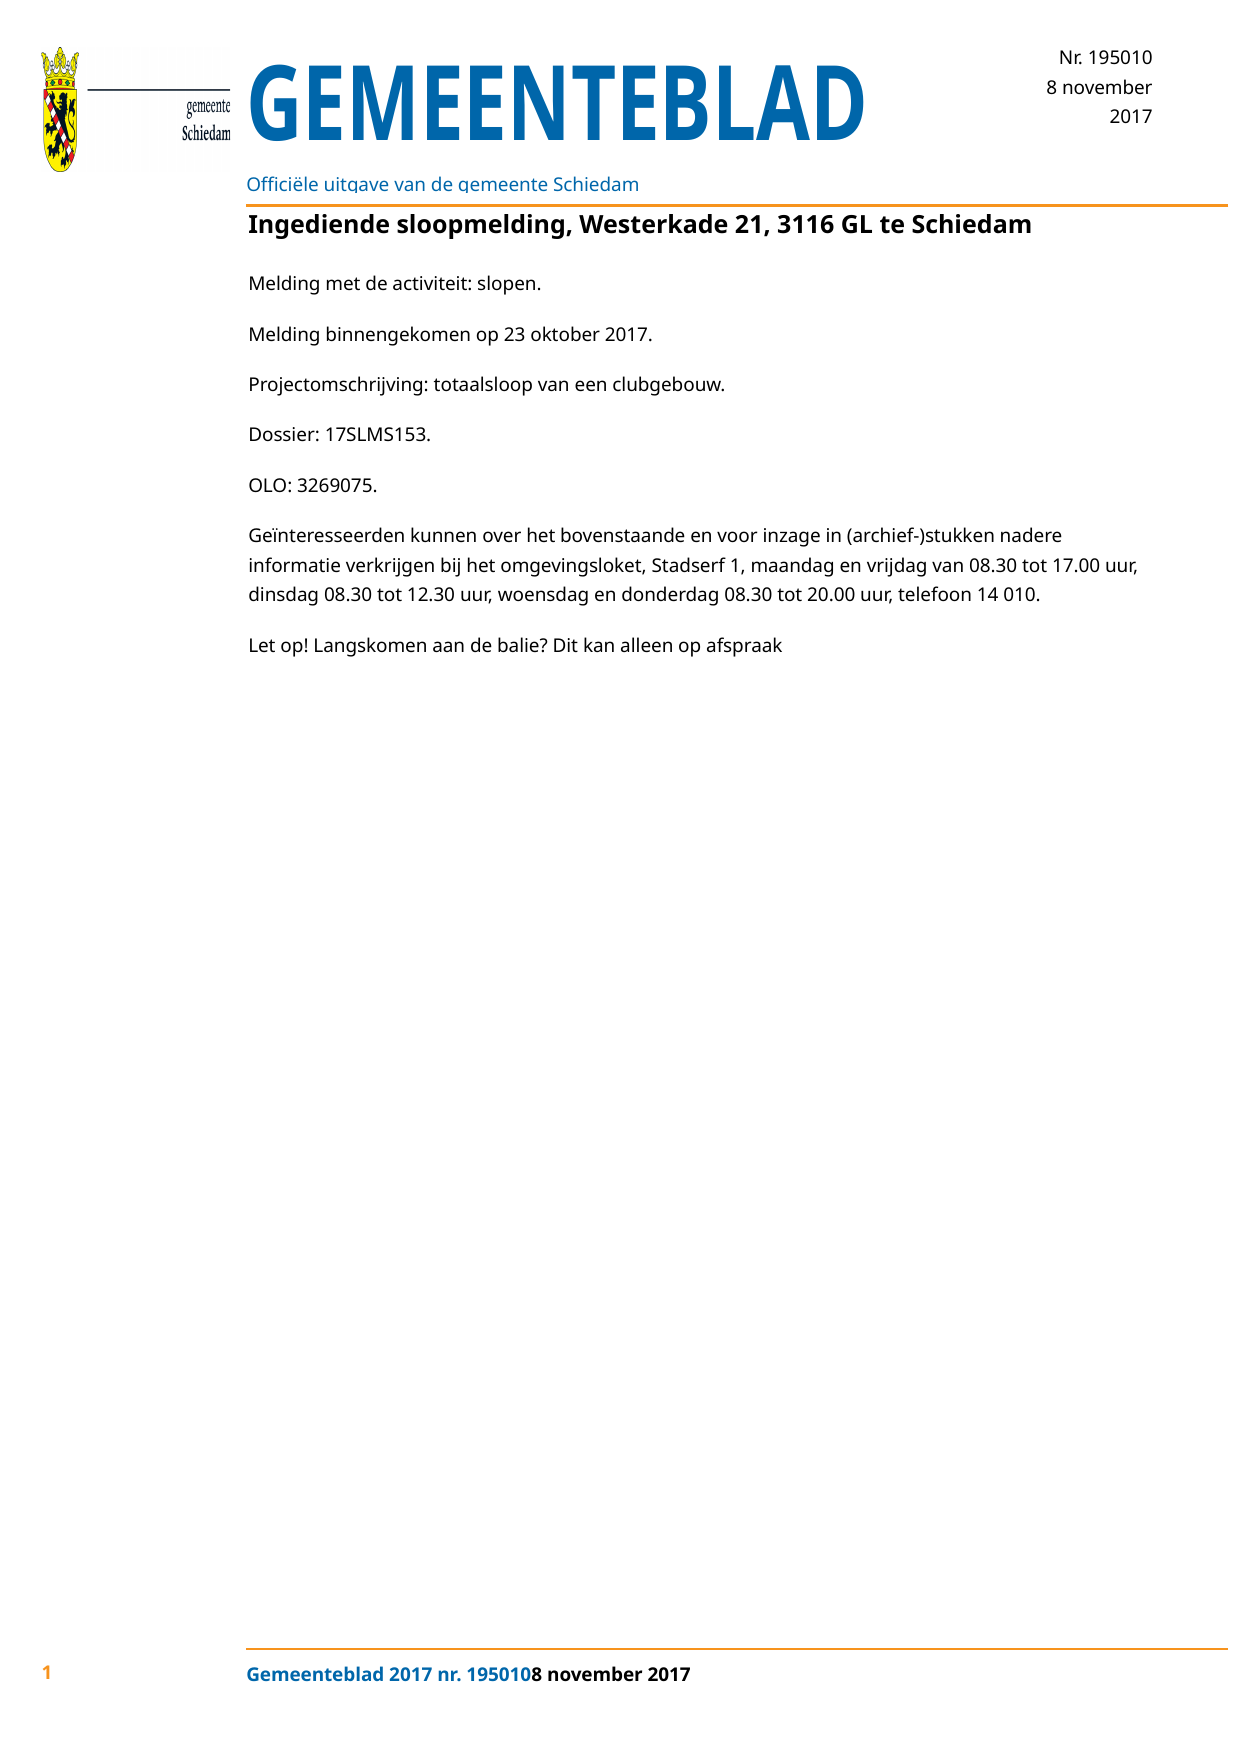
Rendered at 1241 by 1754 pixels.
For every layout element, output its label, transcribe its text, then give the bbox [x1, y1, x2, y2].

text OLO: 3269075. [248, 472, 1152, 498]
text Ingediende sloopmelding, Westerkade 21, 3116 GL te Schiedam [248, 207, 1152, 241]
text Geïnteresseerden kunnen over het bovenstaande en voor inzage in (archief-)stukken nadere informatie verkrijgen bij het omgevingsloket, Stadserf 1, maandag en vrijdag van 08.30 tot 17.00 uur, dinsdag 08.30 tot 12.30 uur, woensdag en donderdag 08.30 tot 20.00 uur, telefoon 14 010. [248, 522, 1152, 607]
picture [41, 47, 231, 172]
text Projectomschrijving: totaalsloop van een clubgebouw. [248, 371, 1152, 397]
text Let op! Langskomen aan de balie? Dit kan alleen op afspraak [248, 632, 1152, 658]
text Dossier: 17SLMS153. [248, 422, 1152, 447]
text Melding binnengekomen op 23 oktober 2017. [248, 321, 1152, 346]
text Melding met de activiteit: slopen. [248, 270, 1152, 296]
